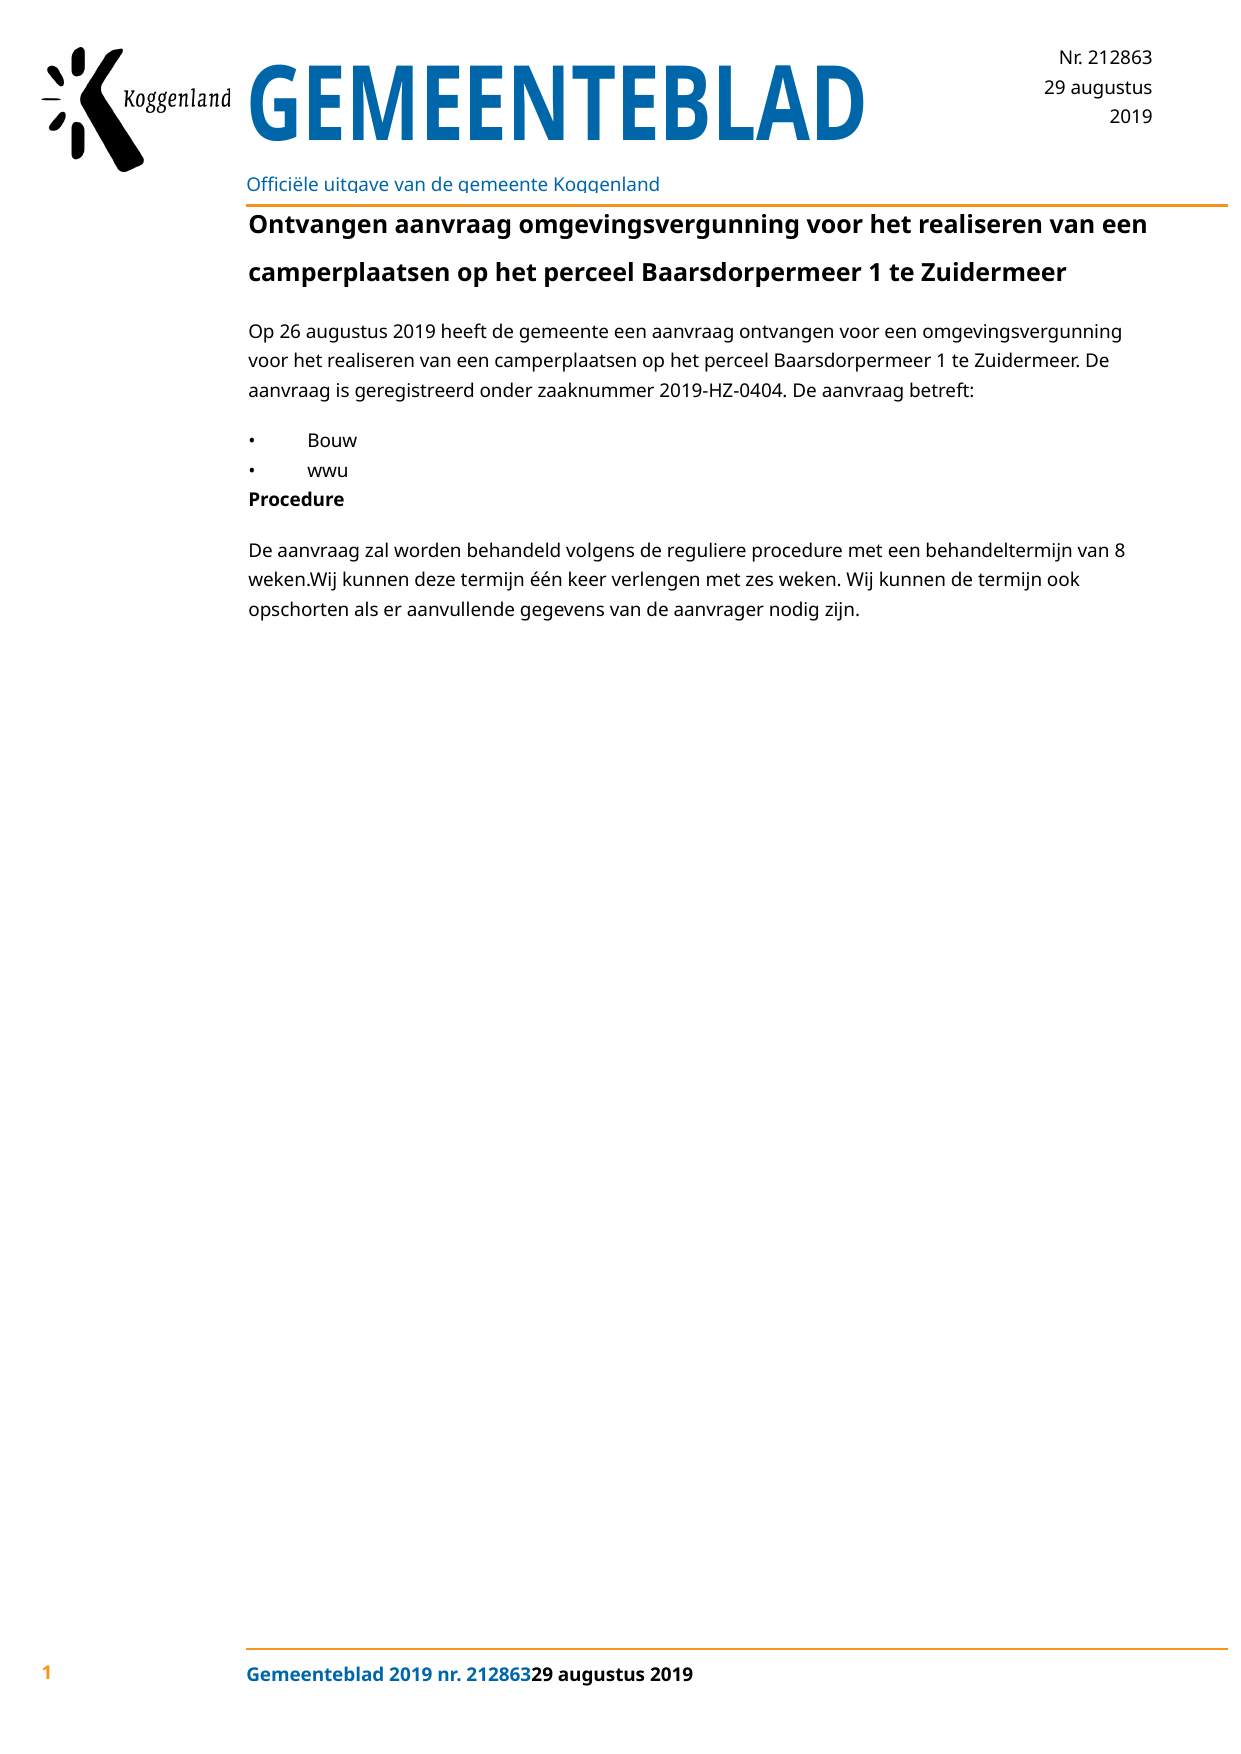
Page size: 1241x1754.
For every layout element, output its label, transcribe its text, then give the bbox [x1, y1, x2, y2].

text Op 26 augustus 2019 heeft de gemeente een aanvraag ontvangen voor een omgevingsvergunning voor het realiseren van een camperplaatsen op het perceel Baarsdorpermeer 1 te Zuidermeer. De aanvraag is geregistreerd onder zaaknummer 2019-HZ-0404. De aanvraag betreft: [248, 318, 1152, 403]
list Bouw [248, 427, 1152, 453]
text De aanvraag zal worden behandeld volgens de reguliere procedure met een behandeltermijn van 8 weken.Wij kunnen deze termijn één keer verlengen met zes weken. Wij kunnen de termijn ook opschorten als er aanvullende gegevens van de aanvrager nodig zijn. [248, 537, 1152, 622]
text Procedure [248, 487, 1152, 512]
list wwu [248, 457, 1152, 483]
picture [41, 47, 231, 172]
text Ontvangen aanvraag omgevingsvergunning voor het realiseren van een camperplaatsen op het perceel Baarsdorpermeer 1 te Zuidermeer [248, 207, 1152, 288]
